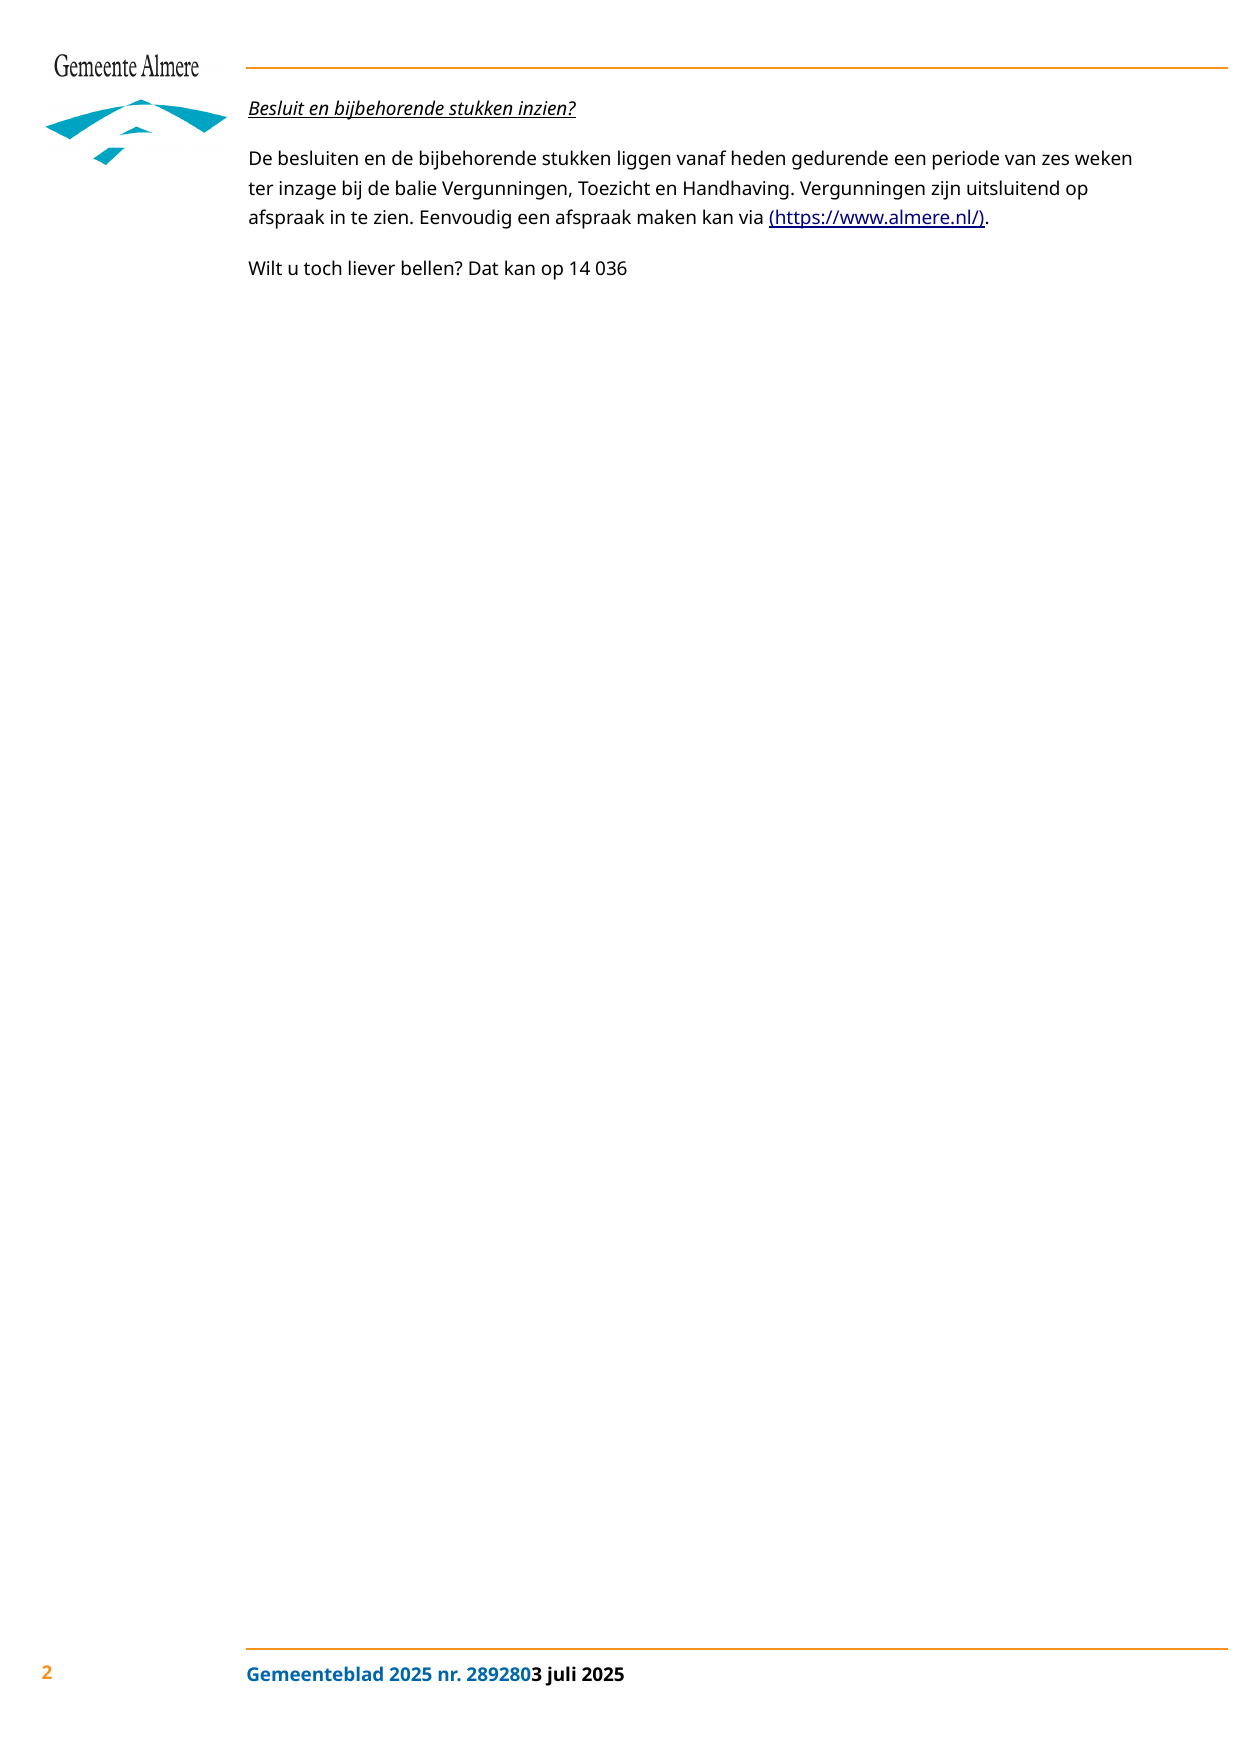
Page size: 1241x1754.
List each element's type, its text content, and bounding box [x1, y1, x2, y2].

picture [41, 47, 231, 172]
text Wilt u toch liever bellen? Dat kan op 14 036 [248, 255, 1152, 281]
text Besluit en bijbehorende stukken inzien? [248, 95, 1152, 121]
text De besluiten en de bijbehorende stukken liggen vanaf heden gedurende een periode van zes weken ter inzage bij de balie Vergunningen, Toezicht en Handhaving. Vergunningen zijn uitsluitend op afspraak in te zien. Eenvoudig een afspraak maken kan via (https://www.almere.nl/). [248, 145, 1152, 230]
